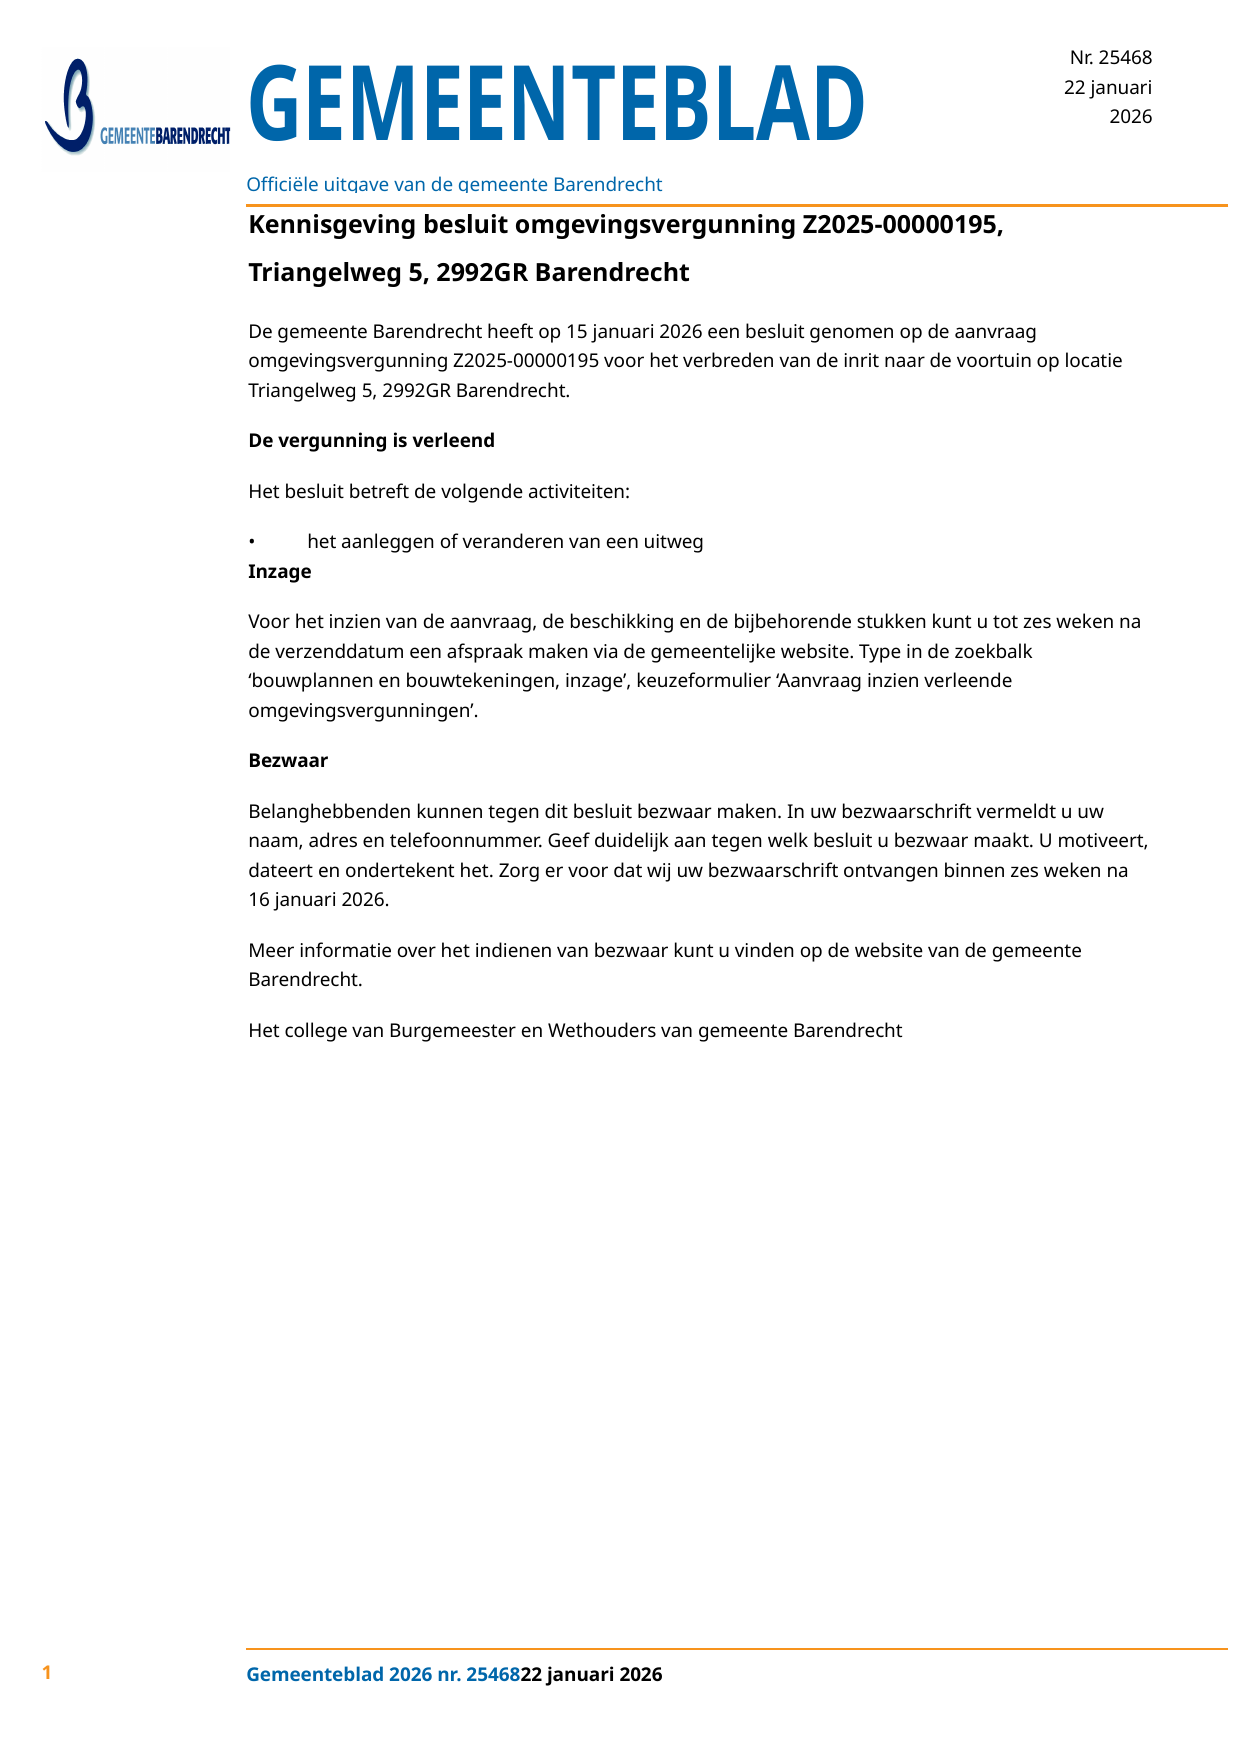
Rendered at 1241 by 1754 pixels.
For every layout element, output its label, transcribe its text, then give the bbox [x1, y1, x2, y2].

text Inzage [248, 558, 1152, 584]
text Meer informatie over het indienen van bezwaar kunt u vinden op de website van de gemeente Barendrecht. [248, 937, 1152, 992]
text Het besluit betreft de volgende activiteiten: [248, 478, 1152, 504]
picture [41, 47, 231, 172]
text De vergunning is verleend [248, 427, 1152, 453]
text Voor het inzien van de aanvraag, de beschikking en de bijbehorende stukken kunt u tot zes weken na de verzenddatum een afspraak maken via de gemeentelijke website. Type in de zoekbalk ‘bouwplannen en bouwtekeningen, inzage’, keuzeformulier ‘Aanvraag inzien verleende omgevingsvergunningen’. [248, 608, 1152, 723]
list het aanleggen of veranderen van een uitweg [248, 528, 1152, 554]
text Kennisgeving besluit omgevingsvergunning Z2025-00000195, Triangelweg 5, 2992GR Barendrecht [248, 207, 1152, 288]
text Belanghebbenden kunnen tegen dit besluit bezwaar maken. In uw bezwaarschrift vermeldt u uw naam, adres en telefoonnummer. Geef duidelijk aan tegen welk besluit u bezwaar maakt. U motiveert, dateert en ondertekent het. Zorg er voor dat wij uw bezwaarschrift ontvangen binnen zes weken na 16 januari 2026. [248, 798, 1152, 912]
text Het college van Burgemeester en Wethouders van gemeente Barendrecht [248, 1017, 1152, 1043]
text De gemeente Barendrecht heeft op 15 januari 2026 een besluit genomen op de aanvraag omgevingsvergunning Z2025-00000195 voor het verbreden van de inrit naar de voortuin op locatie Triangelweg 5, 2992GR Barendrecht. [248, 318, 1152, 403]
text Bezwaar [248, 747, 1152, 773]
